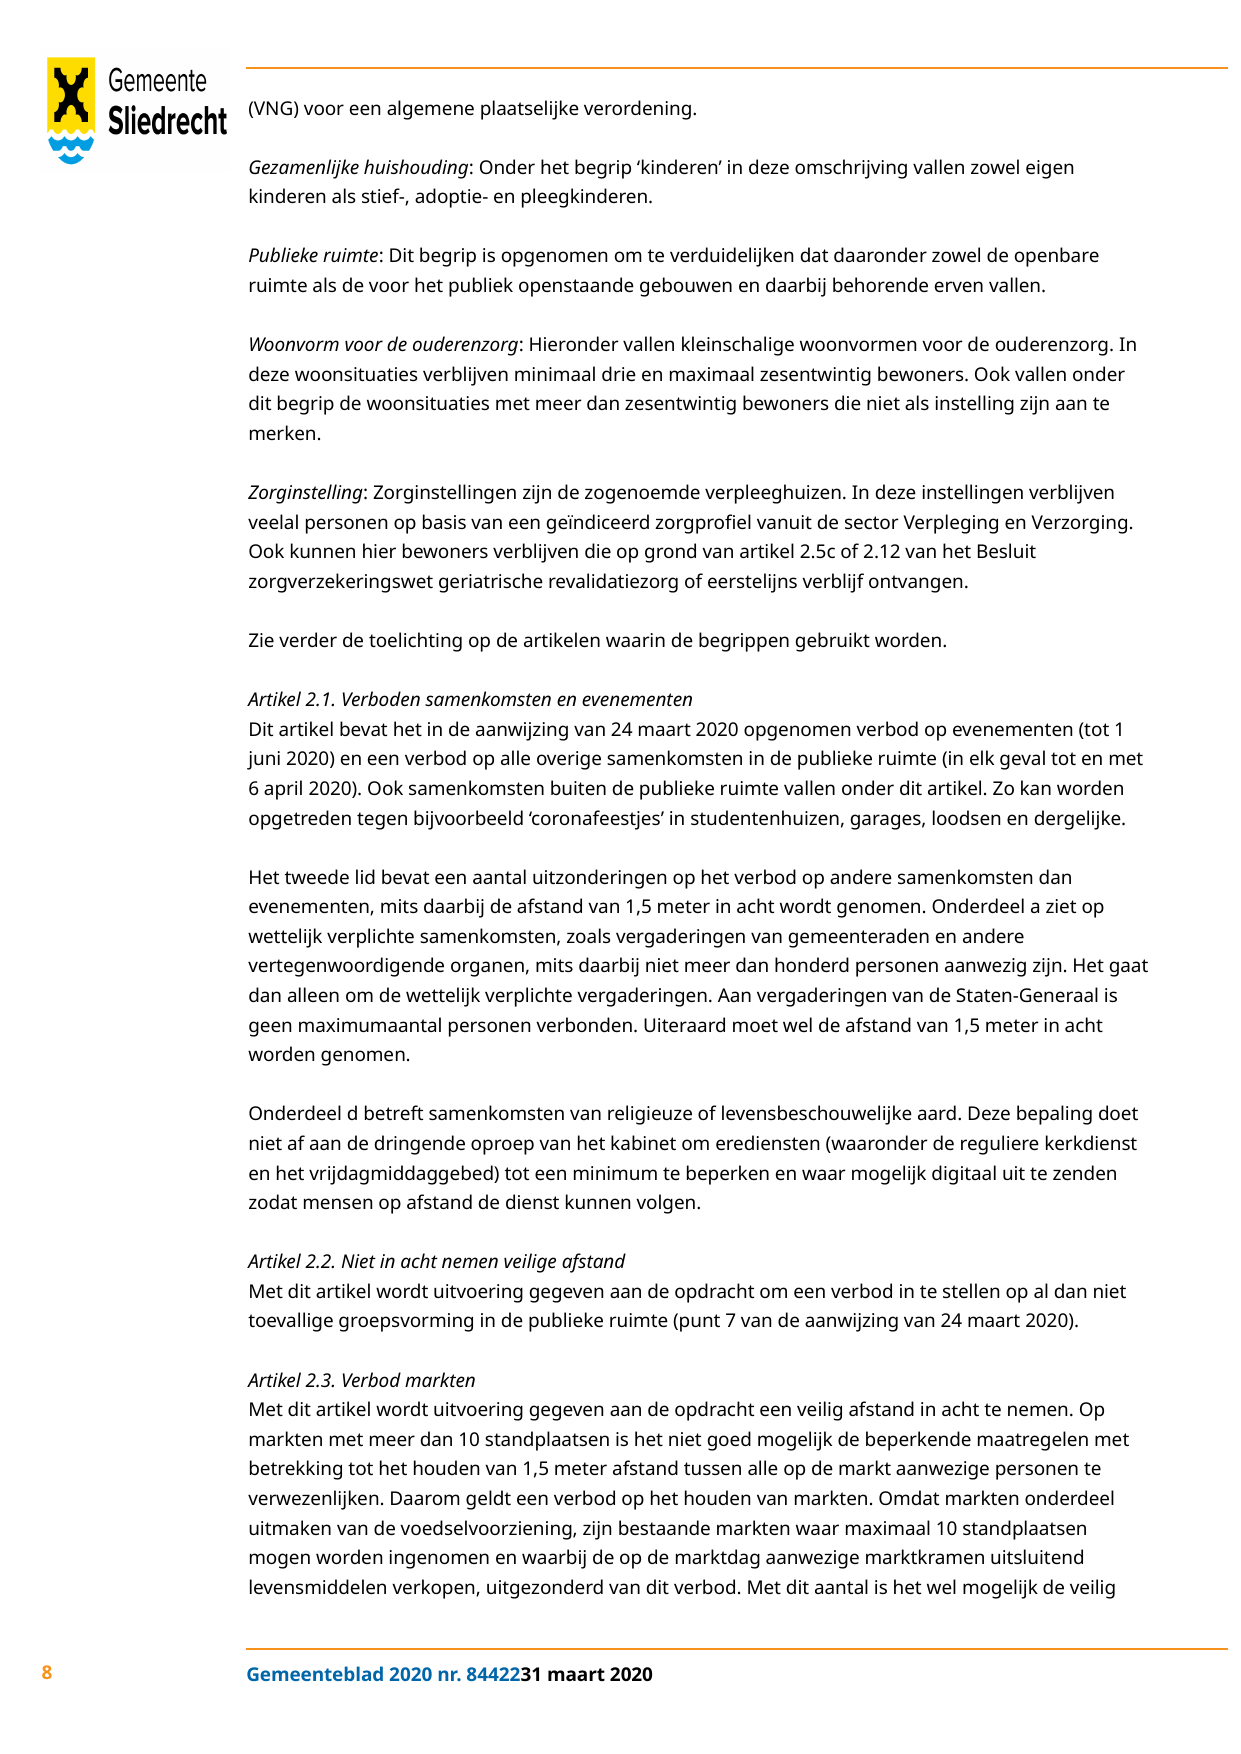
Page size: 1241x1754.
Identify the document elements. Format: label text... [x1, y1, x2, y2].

text Met dit artikel wordt uitvoering gegeven aan de opdracht om een verbod in te stellen op al dan niet toevallige groepsvorming in de publieke ruimte (punt 7 van de aanwijzing van 24 maart 2020). [248, 1278, 1152, 1333]
text Zie verder de toelichting op de artikelen waarin de begrippen gebruikt worden. [248, 627, 1152, 653]
text Het tweede lid bevat een aantal uitzonderingen op het verbod op andere samenkomsten dan evenementen, mits daarbij de afstand van 1,5 meter in acht wordt genomen. Onderdeel a ziet op wettelijk verplichte samenkomsten, zoals vergaderingen van gemeenteraden en andere vertegenwoordigende organen, mits daarbij niet meer dan honderd personen aanwezig zijn. Het gaat dan alleen om de wettelijk verplichte vergaderingen. Aan vergaderingen van de Staten-Generaal is geen maximumaantal personen verbonden. Uiteraard moet wel de afstand van 1,5 meter in acht worden genomen. [248, 864, 1152, 1067]
text Onderdeel d betreft samenkomsten van religieuze of levensbeschouwelijke aard. Deze bepaling doet niet af aan de dringende oproep van het kabinet om erediensten (waaronder de reguliere kerkdienst en het vrijdagmiddaggebed) tot een minimum te beperken en waar mogelijk digitaal uit te zenden zodat mensen op afstand de dienst kunnen volgen. [248, 1101, 1152, 1215]
text Dit artikel bevat het in de aanwijzing van 24 maart 2020 opgenomen verbod op evenementen (tot 1 juni 2020) en een verbod op alle overige samenkomsten in de publieke ruimte (in elk geval tot en met 6 april 2020). Ook samenkomsten buiten de publieke ruimte vallen onder dit artikel. Zo kan worden opgetreden tegen bijvoorbeeld ‘coronafeestjes’ in studentenhuizen, garages, loodsen en dergelijke. [248, 716, 1152, 831]
text Woonvorm voor de ouderenzorg: Hieronder vallen kleinschalige woonvormen voor de ouderenzorg. In deze woonsituaties verblijven minimaal drie en maximaal zesentwintig bewoners. Ook vallen onder dit begrip de woonsituaties met meer dan zesentwintig bewoners die niet als instelling zijn aan te merken. [248, 331, 1152, 446]
text (VNG) voor een algemene plaatselijke verordening. [248, 95, 1152, 121]
text Zorginstelling: Zorginstellingen zijn de zogenoemde verpleeghuizen. In deze instellingen verblijven veelal personen op basis van een geïndiceerd zorgprofiel vanuit de sector Verpleging en Verzorging. Ook kunnen hier bewoners verblijven die op grond van artikel 2.5c of 2.12 van het Besluit zorgverzekeringswet geriatrische revalidatiezorg of eerstelijns verblijf ontvangen. [248, 479, 1152, 594]
text Artikel 2.3. Verbod markten [248, 1367, 1152, 1393]
picture [41, 47, 231, 172]
text Artikel 2.2. Niet in acht nemen veilige afstand [248, 1248, 1152, 1274]
text Publieke ruimte: Dit begrip is opgenomen om te verduidelijken dat daaronder zowel de openbare ruimte als de voor het publiek openstaande gebouwen en daarbij behorende erven vallen. [248, 243, 1152, 298]
text Met dit artikel wordt uitvoering gegeven aan de opdracht een veilig afstand in acht te nemen. Op markten met meer dan 10 standplaatsen is het niet goed mogelijk de beperkende maatregelen met betrekking tot het houden van 1,5 meter afstand tussen alle op de markt aanwezige personen te verwezenlijken. Daarom geldt een verbod op het houden van markten. Omdat markten onderdeel uitmaken van de voedselvoorziening, zijn bestaande markten waar maximaal 10 standplaatsen mogen worden ingenomen en waarbij de op de marktdag aanwezige marktkramen uitsluitend levensmiddelen verkopen, uitgezonderd van dit verbod. Met dit aantal is het wel mogelijk de veilig [248, 1396, 1152, 1600]
text Gezamenlijke huishouding: Onder het begrip ‘kinderen’ in deze omschrijving vallen zowel eigen kinderen als stief-, adoptie- en pleegkinderen. [248, 154, 1152, 209]
text Artikel 2.1. Verboden samenkomsten en evenementen [248, 686, 1152, 712]
